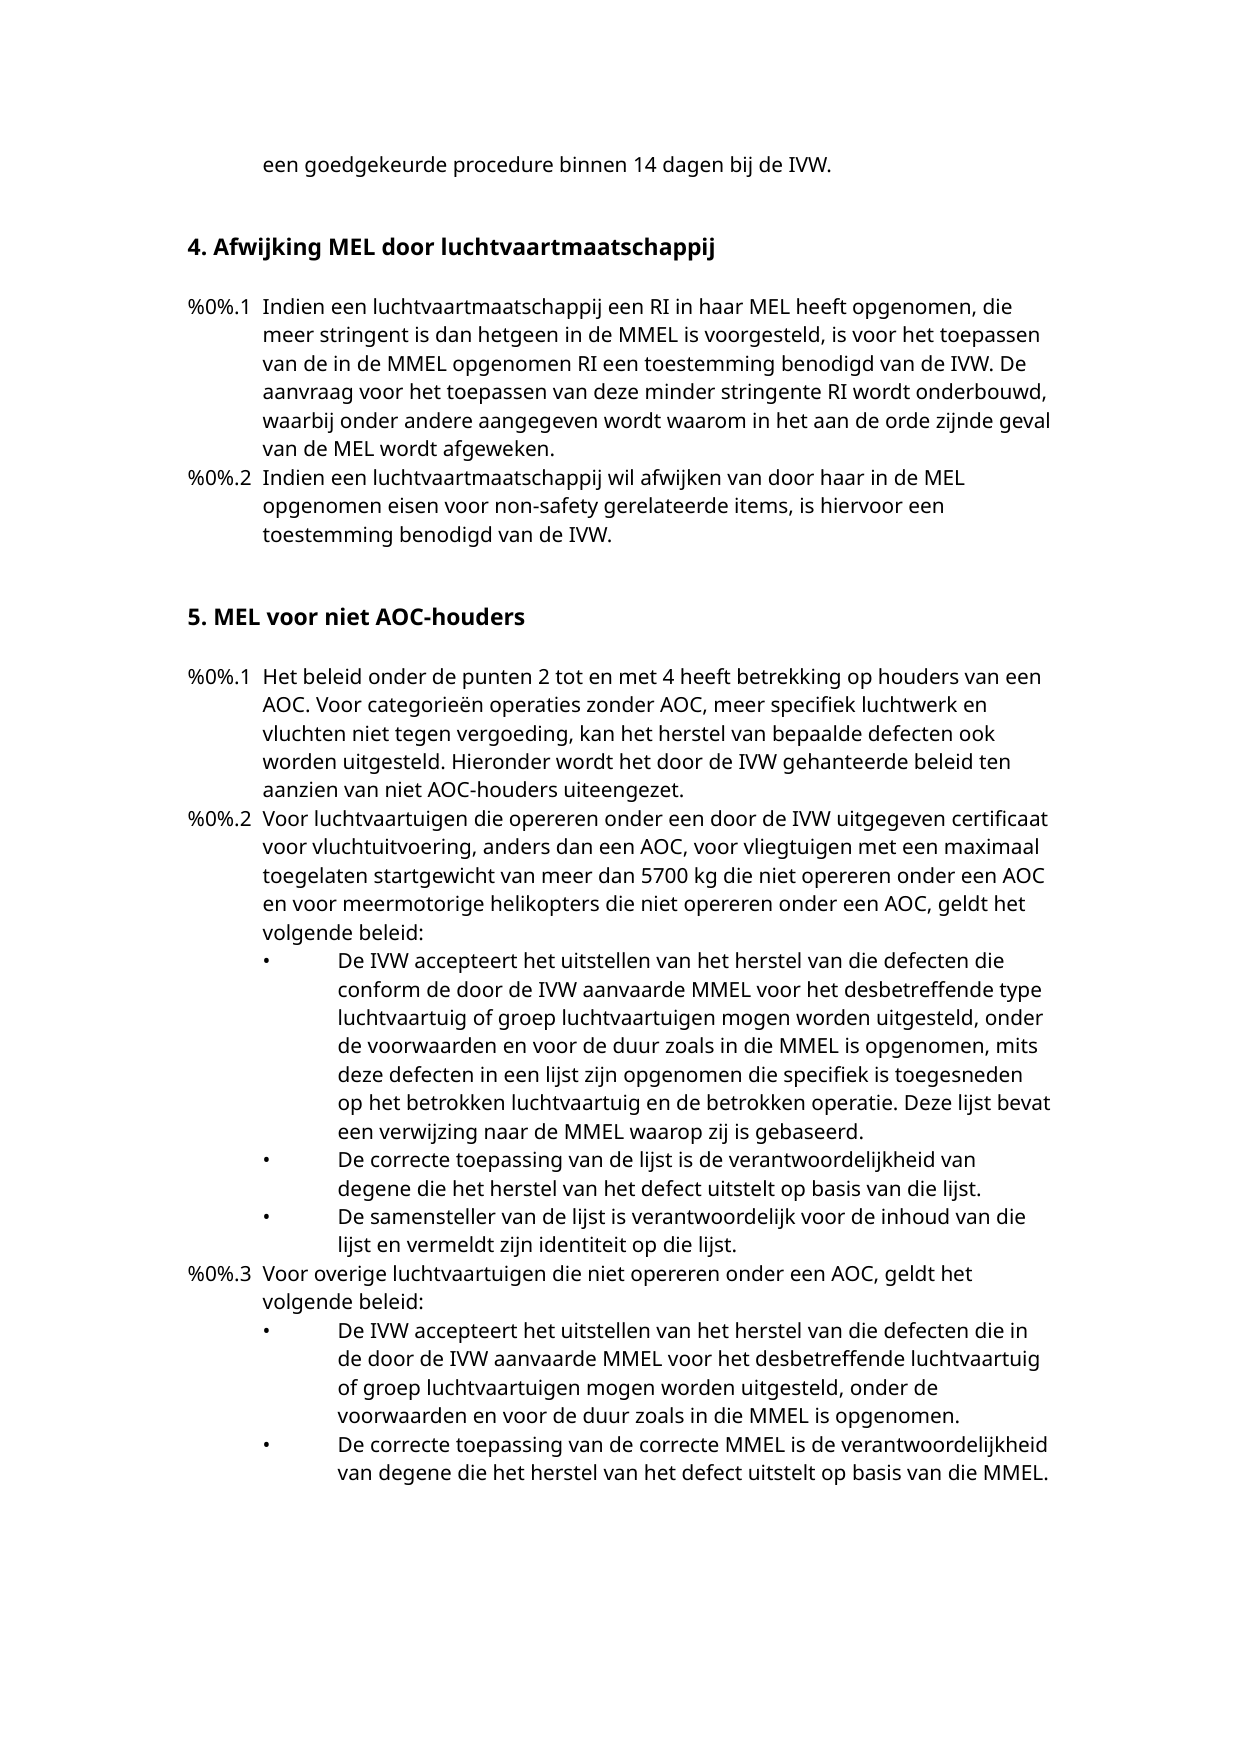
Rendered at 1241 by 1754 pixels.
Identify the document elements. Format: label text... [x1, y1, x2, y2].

list De correcte toepassing van de lijst is de verantwoordelijkheid van degene die het herstel van het defect uitstelt op basis van die lijst. [262, 1145, 1053, 1202]
list Voor overige luchtvaartuigen die niet opereren onder een AOC, geldt het volgende beleid: [187, 1259, 1053, 1316]
list een goedgekeurde procedure binnen 14 dagen bij de IVW. [187, 150, 1053, 178]
list Het beleid onder de punten 2 tot en met 4 heeft betrekking op houders van een AOC. Voor categorieën operaties zonder AOC, meer specifiek luchtwerk en vluchten niet tegen vergoeding, kan het herstel van bepaalde defecten ook worden uitgesteld. Hieronder wordt het door de IVW gehanteerde beleid ten aanzien van niet AOC-houders uiteengezet. [187, 662, 1053, 804]
subtitle 4. Afwijking MEL door luchtvaartmaatschappij [187, 231, 1053, 262]
list Indien een luchtvaartmaatschappij wil afwijken van door haar in de MEL opgenomen eisen voor non-safety gerelateerde items, is hiervoor een toestemming benodigd van de IVW. [187, 463, 1053, 548]
list De IVW accepteert het uitstellen van het herstel van die defecten die in de door de IVW aanvaarde MMEL voor het desbetreffende luchtvaartuig of groep luchtvaartuigen mogen worden uitgesteld, onder de voorwaarden en voor de duur zoals in die MMEL is opgenomen. [262, 1316, 1053, 1430]
list Voor luchtvaartuigen die opereren onder een door de IVW uitgegeven certificaat voor vluchtuitvoering, anders dan een AOC, voor vliegtuigen met een maximaal toegelaten startgewicht van meer dan 5700 kg die niet opereren onder een AOC en voor meermotorige helikopters die niet opereren onder een AOC, geldt het volgende beleid: [187, 804, 1053, 946]
subtitle 5. MEL voor niet AOC-houders [187, 601, 1053, 632]
list De IVW accepteert het uitstellen van het herstel van die defecten die conform de door de IVW aanvaarde MMEL voor het desbetreffende type luchtvaartuig of groep luchtvaartuigen mogen worden uitgesteld, onder de voorwaarden en voor de duur zoals in die MMEL is opgenomen, mits deze defecten in een lijst zijn opgenomen die specifiek is toegesneden op het betrokken luchtvaartuig en de betrokken operatie. Deze lijst bevat een verwijzing naar de MMEL waarop zij is gebaseerd. [262, 946, 1053, 1145]
list De samensteller van de lijst is verantwoordelijk voor de inhoud van die lijst en vermeldt zijn identiteit op die lijst. [262, 1202, 1053, 1259]
list De correcte toepassing van de correcte MMEL is de verantwoordelijkheid van degene die het herstel van het defect uitstelt op basis van die MMEL. [262, 1430, 1053, 1487]
list Indien een luchtvaartmaatschappij een RI in haar MEL heeft opgenomen, die meer stringent is dan hetgeen in de MMEL is voorgesteld, is voor het toepassen van de in de MMEL opgenomen RI een toestemming benodigd van de IVW. De aanvraag voor het toepassen van deze minder stringente RI wordt onderbouwd, waarbij onder andere aangegeven wordt waarom in het aan de orde zijnde geval van de MEL wordt afgeweken. [187, 292, 1053, 463]
